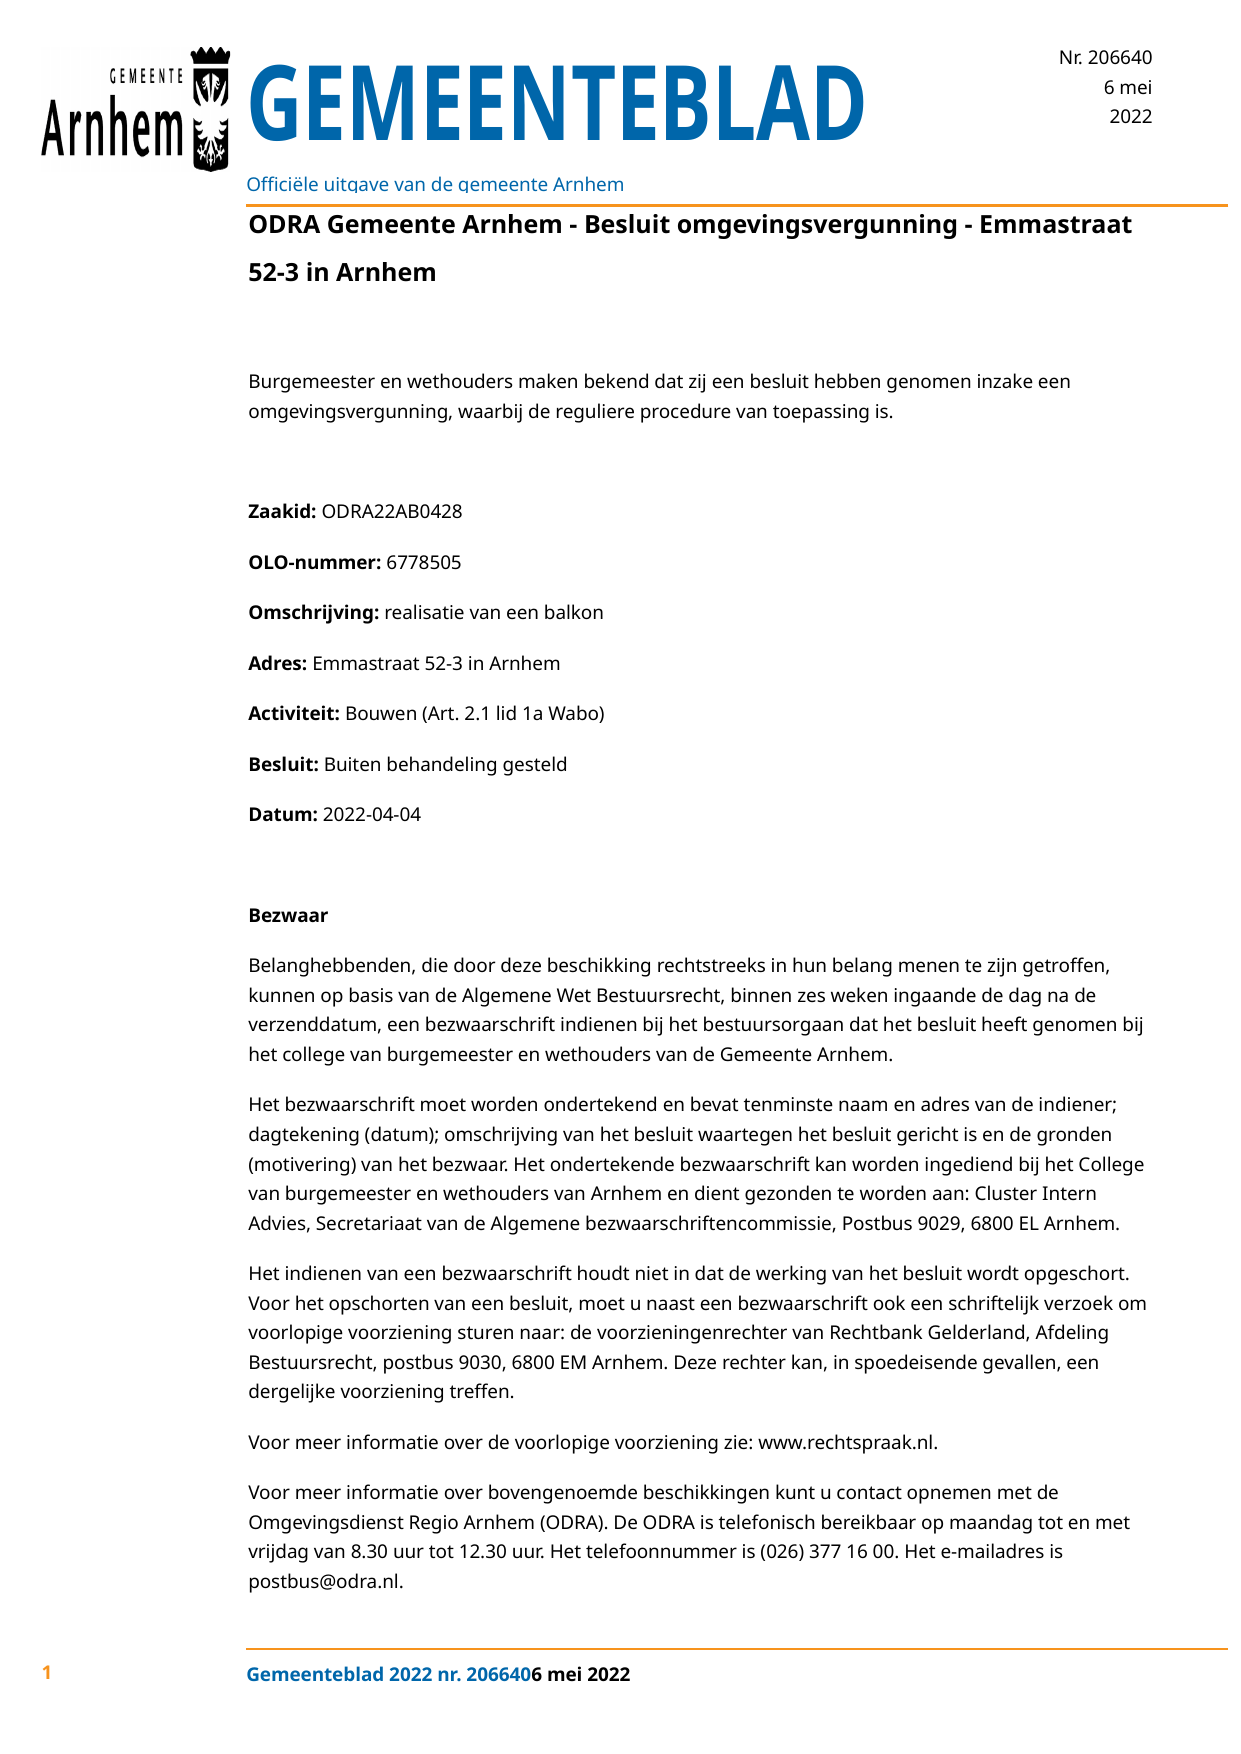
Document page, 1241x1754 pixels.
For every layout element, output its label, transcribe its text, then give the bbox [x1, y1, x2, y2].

text Zaakid: ODRA22AB0428 [248, 499, 1152, 524]
text Burgemeester en wethouders maken bekend dat zij een besluit hebben genomen inzake een omgevingsvergunning, waarbij de reguliere procedure van toepassing is. [248, 368, 1152, 424]
text Het bezwaarschrift moet worden ondertekend en bevat tenminste naam en adres van de indiener; dagtekening (datum); omschrijving van het besluit waartegen het besluit gericht is en de gronden (motivering) van het bezwaar. Het ondertekende bezwaarschrift kan worden ingediend bij het College van burgemeester en wethouders van Arnhem en dient gezonden te worden aan: Cluster Intern Advies, Secretariaat van de Algemene bezwaarschriftencommissie, Postbus 9029, 6800 EL Arnhem. [248, 1092, 1152, 1236]
text Omschrijving: realisatie van een balkon [248, 599, 1152, 625]
text ODRA Gemeente Arnhem - Besluit omgevingsvergunning - Emmastraat 52-3 in Arnhem [248, 207, 1152, 288]
text OLO-nummer: 6778505 [248, 549, 1152, 575]
picture [41, 47, 231, 172]
text Voor meer informatie over bovengenoemde beschikkingen kunt u contact opnemen met de Omgevingsdienst Regio Arnhem (ODRA). De ODRA is telefonisch bereikbaar op maandag tot en met vrijdag van 8.30 uur tot 12.30 uur. Het telefoonnummer is (026) 377 16 00. Het e-mailadres is postbus@odra.nl. [248, 1479, 1152, 1594]
text Adres: Emmastraat 52-3 in Arnhem [248, 650, 1152, 676]
text Activiteit: Bouwen (Art. 2.1 lid 1a Wabo) [248, 700, 1152, 726]
text Het indienen van een bezwaarschrift houdt niet in dat de werking van het besluit wordt opgeschort. Voor het opschorten van een besluit, moet u naast een bezwaarschrift ook een schriftelijk verzoek om voorlopige voorziening sturen naar: de voorzieningenrechter van Rechtbank Gelderland, Afdeling Bestuursrecht, postbus 9030, 6800 EM Arnhem. Deze rechter kan, in spoedeisende gevallen, een dergelijke voorziening treffen. [248, 1260, 1152, 1404]
text Datum: 2022-04-04 [248, 801, 1152, 827]
text Besluit: Buiten behandeling gesteld [248, 751, 1152, 777]
text Belanghebbenden, die door deze beschikking rechtstreeks in hun belang menen te zijn getroffen, kunnen op basis van de Algemene Wet Bestuursrecht, binnen zes weken ingaande de dag na de verzenddatum, een bezwaarschrift indienen bij het bestuursorgaan dat het besluit heeft genomen bij het college van burgemeester en wethouders van de Gemeente Arnhem. [248, 952, 1152, 1067]
text Bezwaar [248, 902, 1152, 928]
text Voor meer informatie over de voorlopige voorziening zie: www.rechtspraak.nl. [248, 1429, 1152, 1455]
